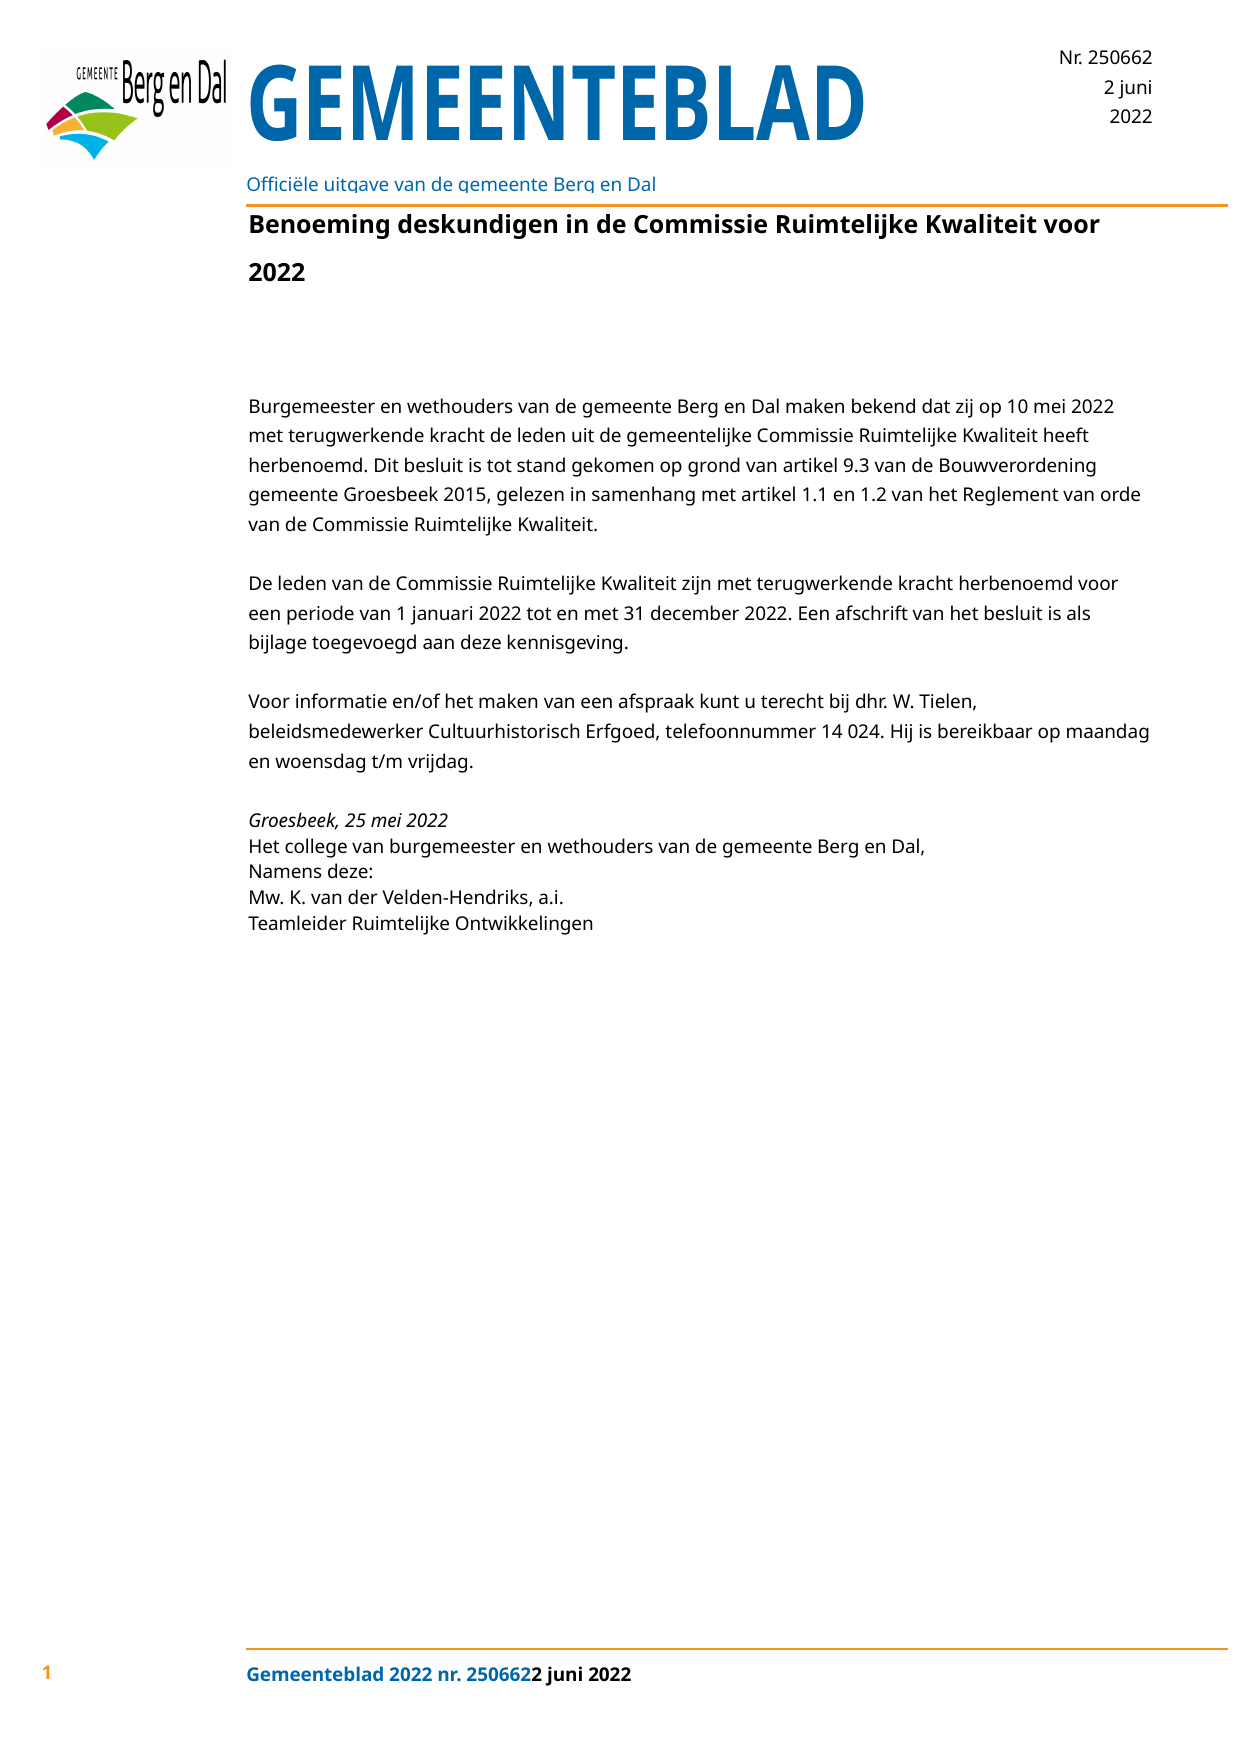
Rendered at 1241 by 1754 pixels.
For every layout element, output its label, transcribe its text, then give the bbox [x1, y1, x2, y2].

text Namens deze: [248, 858, 1152, 884]
picture [41, 47, 231, 172]
text Voor informatie en/of het maken van een afspraak kunt u terecht bij dhr. W. Tielen, beleidsmedewerker Cultuurhistorisch Erfgoed, telefoonnummer 14 024. Hij is bereikbaar op maandag en woensdag t/m vrijdag. [248, 689, 1152, 774]
text Mw. K. van der Velden-Hendriks, a.i. [248, 884, 1152, 910]
text De leden van de Commissie Ruimtelijke Kwaliteit zijn met terugwerkende kracht herbenoemd voor een periode van 1 januari 2022 tot en met 31 december 2022. Een afschrift van het besluit is als bijlage toegevoegd aan deze kennisgeving. [248, 570, 1152, 655]
text Het college van burgemeester en wethouders van de gemeente Berg en Dal, [248, 833, 1152, 858]
text Teamleider Ruimtelijke Ontwikkelingen [248, 910, 1152, 936]
text Burgemeester en wethouders van de gemeente Berg en Dal maken bekend dat zij op 10 mei 2022 met terugwerkende kracht de leden uit de gemeentelijke Commissie Ruimtelijke Kwaliteit heeft herbenoemd. Dit besluit is tot stand gekomen op grond van artikel 9.3 van de Bouwverordening gemeente Groesbeek 2015, gelezen in samenhang met artikel 1.1 en 1.2 van het Reglement van orde van de Commissie Ruimtelijke Kwaliteit. [248, 393, 1152, 537]
text Benoeming deskundigen in de Commissie Ruimtelijke Kwaliteit voor 2022 [248, 207, 1152, 288]
text Groesbeek, 25 mei 2022 [248, 807, 1152, 833]
